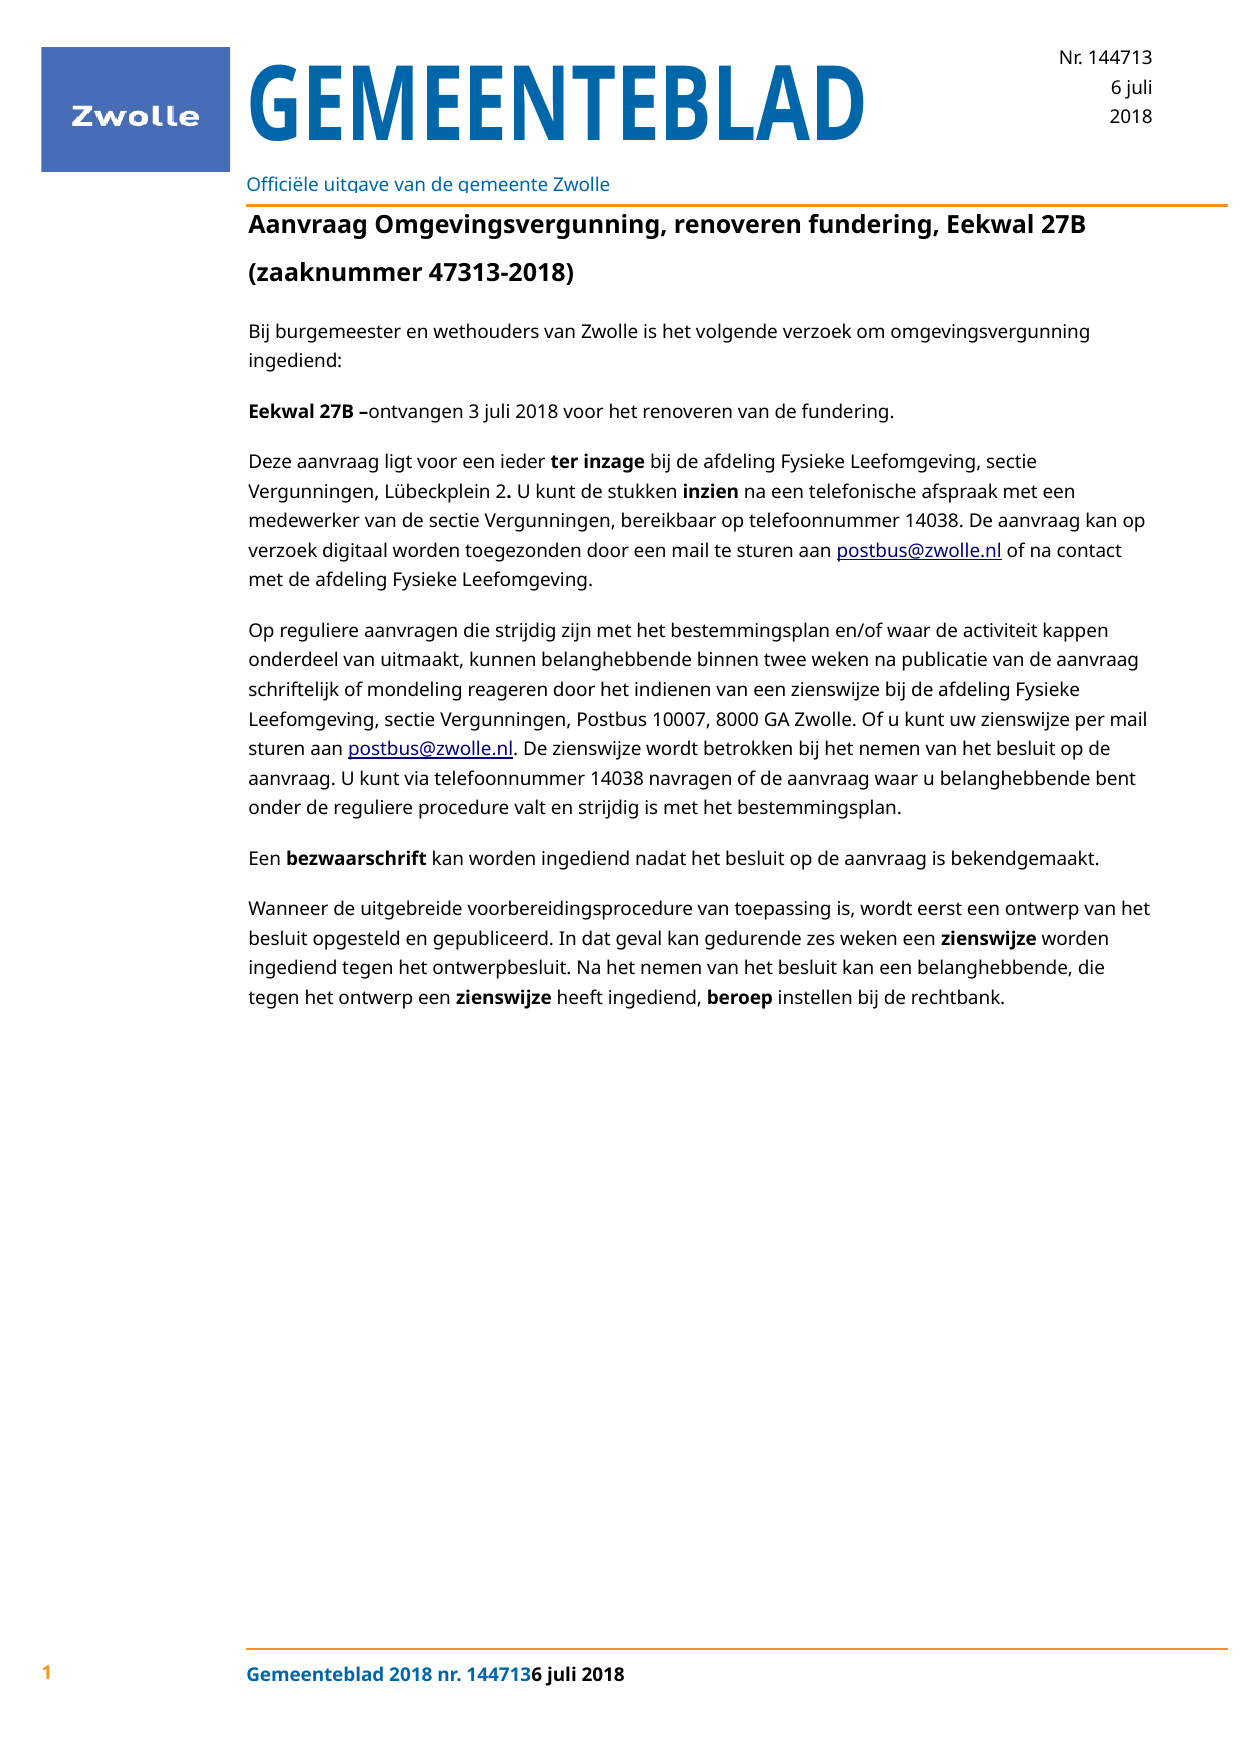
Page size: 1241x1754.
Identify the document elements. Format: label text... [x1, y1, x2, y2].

text Op reguliere aanvragen die strijdig zijn met het bestemmingsplan en/of waar de activiteit kappen onderdeel van uitmaakt, kunnen belanghebbende binnen twee weken na publicatie van de aanvraag schriftelijk of mondeling reageren door het indienen van een zienswijze bij de afdeling Fysieke Leefomgeving, sectie Vergunningen, Postbus 10007, 8000 GA Zwolle. Of u kunt uw zienswijze per mail sturen aan postbus@zwolle.nl. De zienswijze wordt betrokken bij het nemen van het besluit op de aanvraag. U kunt via telefoonnummer 14038 navragen of de aanvraag waar u belanghebbende bent onder de reguliere procedure valt en strijdig is met het bestemmingsplan. [248, 617, 1152, 820]
text Deze aanvraag ligt voor een ieder ter inzage bij de afdeling Fysieke Leefomgeving, sectie Vergunningen, Lübeckplein 2. U kunt de stukken inzien na een telefonische afspraak met een medewerker van de sectie Vergunningen, bereikbaar op telefoonnummer 14038. De aanvraag kan op verzoek digitaal worden toegezonden door een mail te sturen aan postbus@zwolle.nl of na contact met de afdeling Fysieke Leefomgeving. [248, 448, 1152, 592]
text Eekwal 27B –ontvangen 3 juli 2018 voor het renoveren van de fundering. [248, 398, 1152, 424]
picture [41, 47, 231, 172]
text Wanneer de uitgebreide voorbereidingsprocedure van toepassing is, wordt eerst een ontwerp van het besluit opgesteld en gepubliceerd. In dat geval kan gedurende zes weken een zienswijze worden ingediend tegen het ontwerpbesluit. Na het nemen van het besluit kan een belanghebbende, die tegen het ontwerp een zienswijze heeft ingediend, beroep instellen bij de rechtbank. [248, 895, 1152, 1010]
text Een bezwaarschrift kan worden ingediend nadat het besluit op de aanvraag is bekendgemaakt. [248, 845, 1152, 871]
text Aanvraag Omgevingsvergunning, renoveren fundering, Eekwal 27B (zaaknummer 47313-2018) [248, 207, 1152, 288]
text Bij burgemeester en wethouders van Zwolle is het volgende verzoek om omgevingsvergunning ingediend: [248, 318, 1152, 373]
